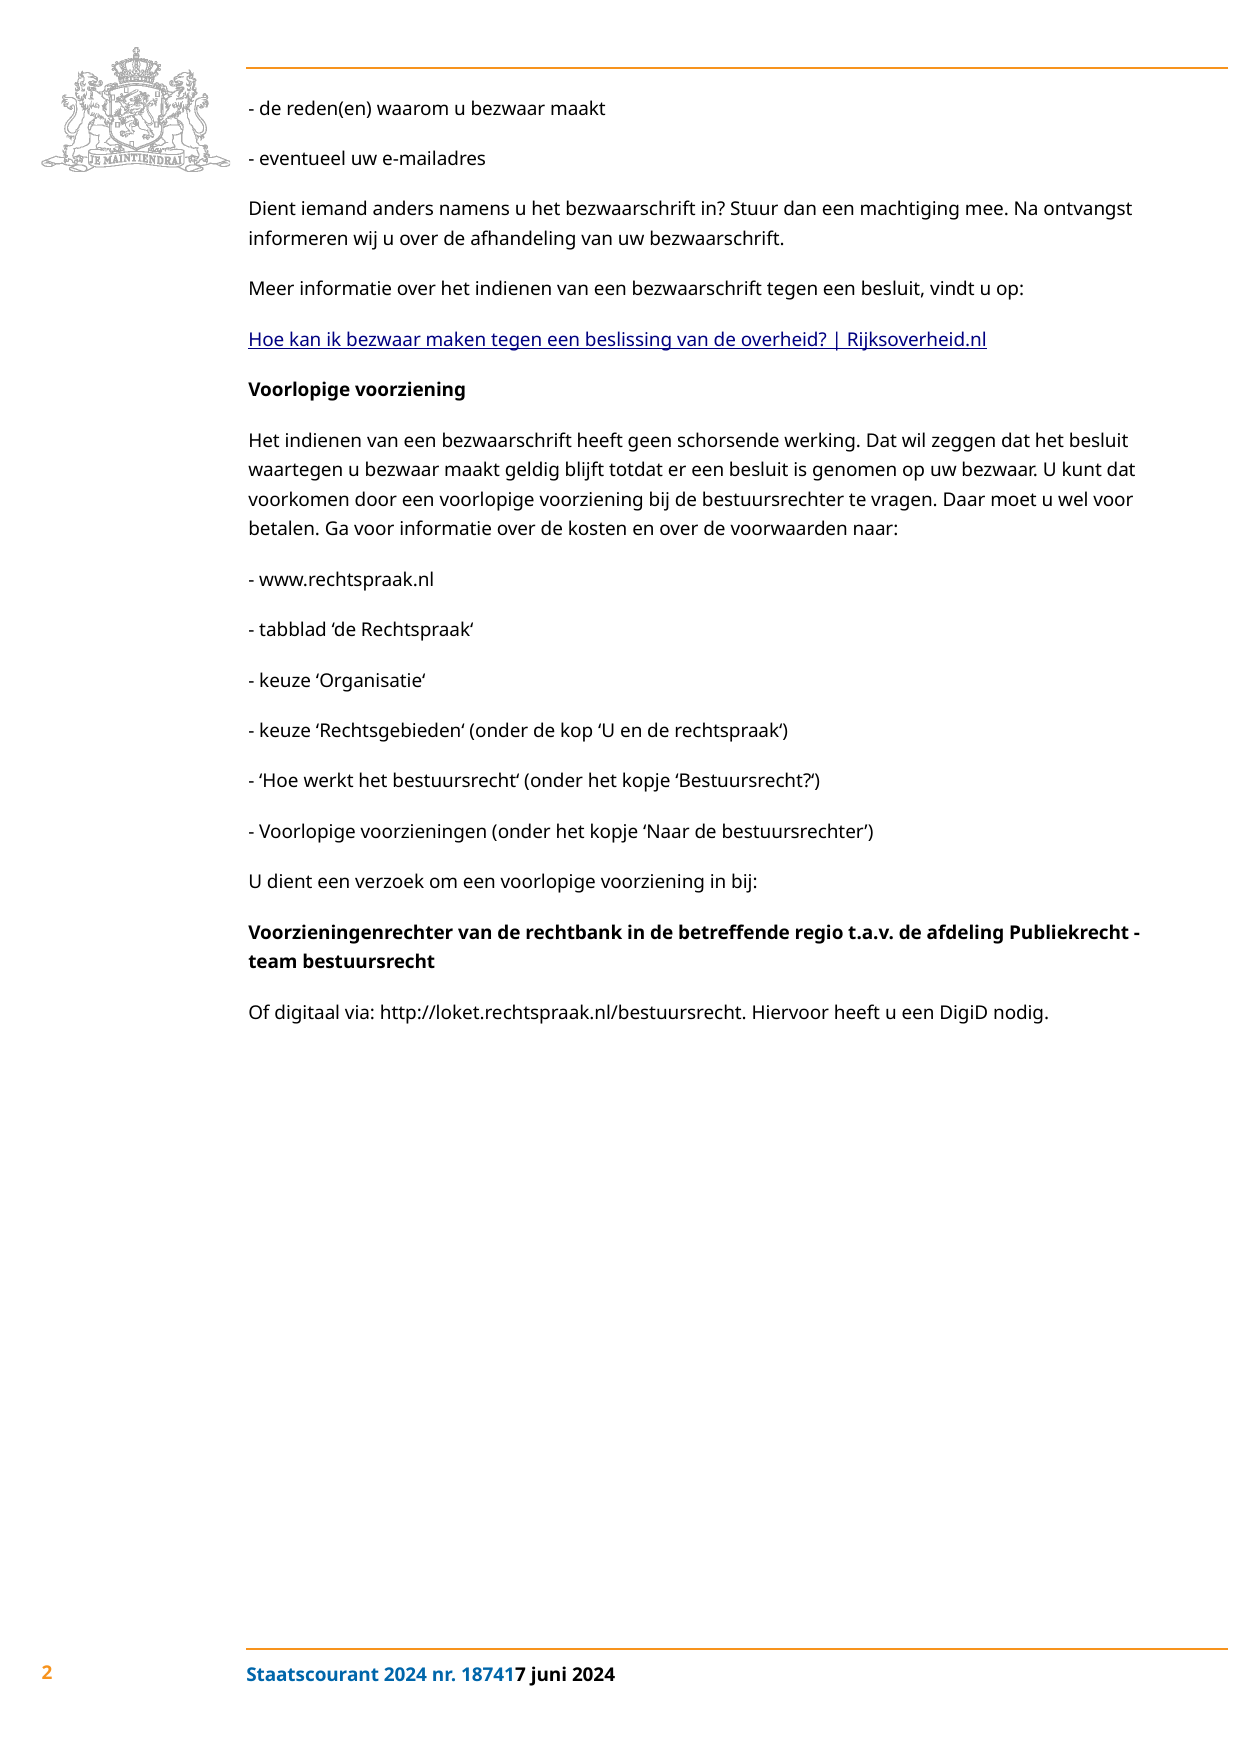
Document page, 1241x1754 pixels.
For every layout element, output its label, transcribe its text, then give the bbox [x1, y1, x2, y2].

text - ‘Hoe werkt het bestuursrecht‘ (onder het kopje ‘Bestuursrecht?‘) [248, 768, 1152, 793]
text - keuze ‘Organisatie‘ [248, 667, 1152, 693]
text - Voorlopige voorzieningen (onder het kopje ‘Naar de bestuursrechter’) [248, 818, 1152, 844]
picture [41, 47, 231, 172]
text U dient een verzoek om een voorlopige voorziening in bij: [248, 868, 1152, 894]
text Hoe kan ik bezwaar maken tegen een beslissing van de overheid? | Rijksoverheid.nl [248, 326, 1152, 352]
text - www.rechtspraak.nl [248, 566, 1152, 592]
text - eventueel uw e-mailadres [248, 145, 1152, 171]
text Dient iemand anders namens u het bezwaarschrift in? Stuur dan een machtiging mee. Na ontvangst informeren wij u over de afhandeling van uw bezwaarschrift. [248, 196, 1152, 251]
text - tabblad ‘de Rechtspraak‘ [248, 616, 1152, 642]
text Of digitaal via: http://loket.rechtspraak.nl/bestuursrecht. Hiervoor heeft u een DigiD nodig. [248, 999, 1152, 1025]
text Voorzieningenrechter van de rechtbank in de betreffende regio t.a.v. de afdeling Publiekrecht - team bestuursrecht [248, 919, 1152, 974]
text Meer informatie over het indienen van een bezwaarschrift tegen een besluit, vindt u op: [248, 276, 1152, 301]
text Het indienen van een bezwaarschrift heeft geen schorsende werking. Dat wil zeggen dat het besluit waartegen u bezwaar maakt geldig blijft totdat er een besluit is genomen op uw bezwaar. U kunt dat voorkomen door een voorlopige voorziening bij de bestuursrechter te vragen. Daar moet u wel voor betalen. Ga voor informatie over de kosten en over de voorwaarden naar: [248, 427, 1152, 541]
text Voorlopige voorziening [248, 376, 1152, 402]
text - keuze ‘Rechtsgebieden‘ (onder de kop ‘U en de rechtspraak‘) [248, 717, 1152, 743]
text - de reden(en) waarom u bezwaar maakt [248, 95, 1152, 121]
